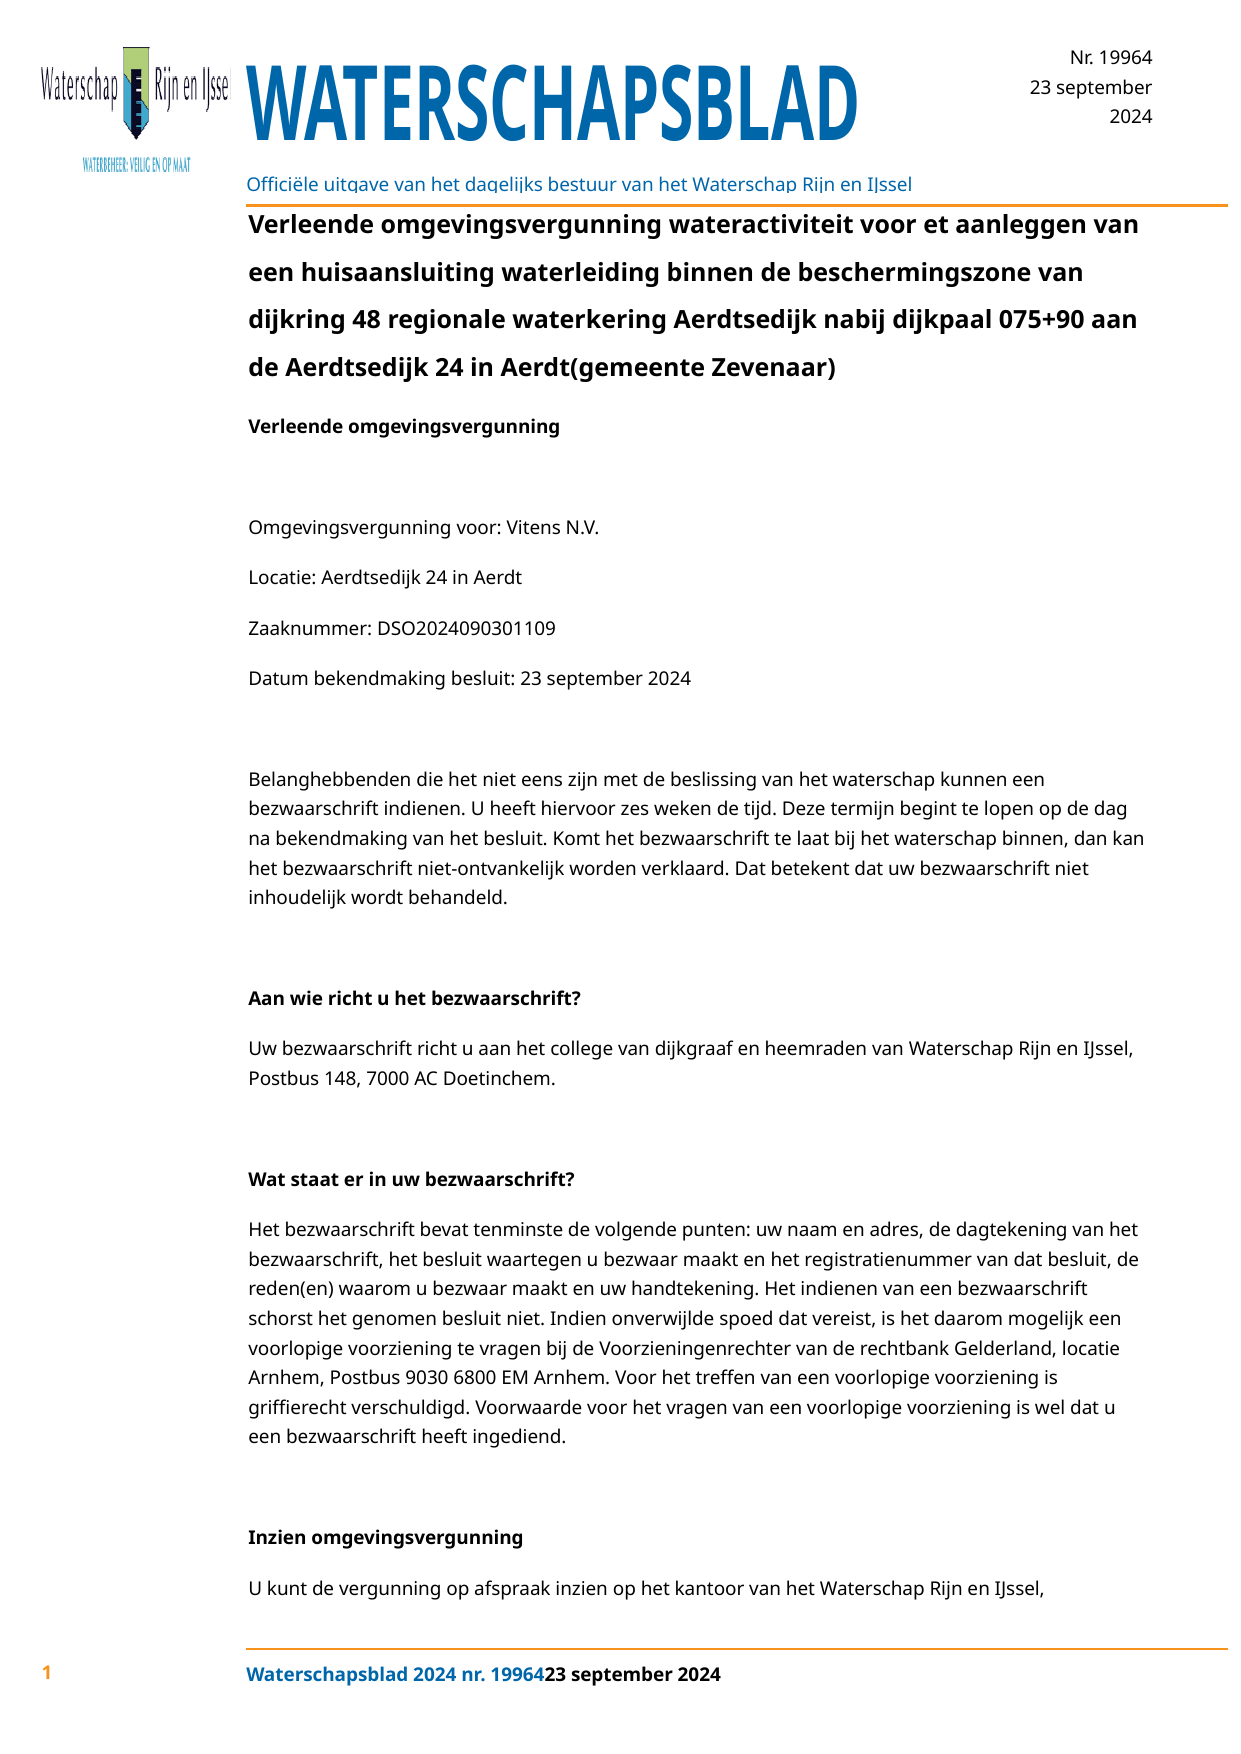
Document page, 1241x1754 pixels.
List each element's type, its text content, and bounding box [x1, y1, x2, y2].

text Zaaknummer: DSO2024090301109 [248, 615, 1152, 641]
text Wat staat er in uw bezwaarschrift? [248, 1166, 1152, 1192]
text Uw bezwaarschrift richt u aan het college van dijkgraaf en heemraden van Waterschap Rijn en IJssel, Postbus 148, 7000 AC Doetinchem. [248, 1036, 1152, 1091]
text Datum bekendmaking besluit: 23 september 2024 [248, 665, 1152, 691]
text Inzien omgevingsvergunning [248, 1524, 1152, 1550]
text Belanghebbenden die het niet eens zijn met de beslissing van het waterschap kunnen een bezwaarschrift indienen. U heeft hiervoor zes weken de tijd. Deze termijn begint te lopen op de dag na bekendmaking van het besluit. Komt het bezwaarschrift te laat bij het waterschap binnen, dan kan het bezwaarschrift niet-ontvankelijk worden verklaard. Dat betekent dat uw bezwaarschrift niet inhoudelijk wordt behandeld. [248, 766, 1152, 910]
text Het bezwaarschrift bevat tenminste de volgende punten: uw naam en adres, de dagtekening van het bezwaarschrift, het besluit waartegen u bezwaar maakt en het registratienummer van dat besluit, de reden(en) waarom u bezwaar maakt en uw handtekening. Het indienen van een bezwaarschrift schorst het genomen besluit niet. Indien onverwijlde spoed dat vereist, is het daarom mogelijk een voorlopige voorziening te vragen bij de Voorzieningenrechter van de rechtbank Gelderland, locatie Arnhem, Postbus 9030 6800 EM Arnhem. Voor het treffen van een voorlopige voorziening is griffierecht verschuldigd. Voorwaarde voor het vragen van een voorlopige voorziening is wel dat u een bezwaarschrift heeft ingediend. [248, 1216, 1152, 1449]
text U kunt de vergunning op afspraak inzien op het kantoor van het Waterschap Rijn en IJssel, [248, 1575, 1152, 1601]
text Omgevingsvergunning voor: Vitens N.V. [248, 514, 1152, 540]
text Aan wie richt u het bezwaarschrift? [248, 985, 1152, 1011]
text Locatie: Aerdtsedijk 24 in Aerdt [248, 564, 1152, 590]
text Verleende omgevingsvergunning wateractiviteit voor et aanleggen van een huisaansluiting waterleiding binnen de beschermingszone van dijkring 48 regionale waterkering Aerdtsedijk nabij dijkpaal 075+90 aan de Aerdtsedijk 24 in Aerdt(gemeente Zevenaar) [248, 207, 1152, 384]
text Verleende omgevingsvergunning [248, 413, 1152, 439]
picture [41, 47, 231, 172]
